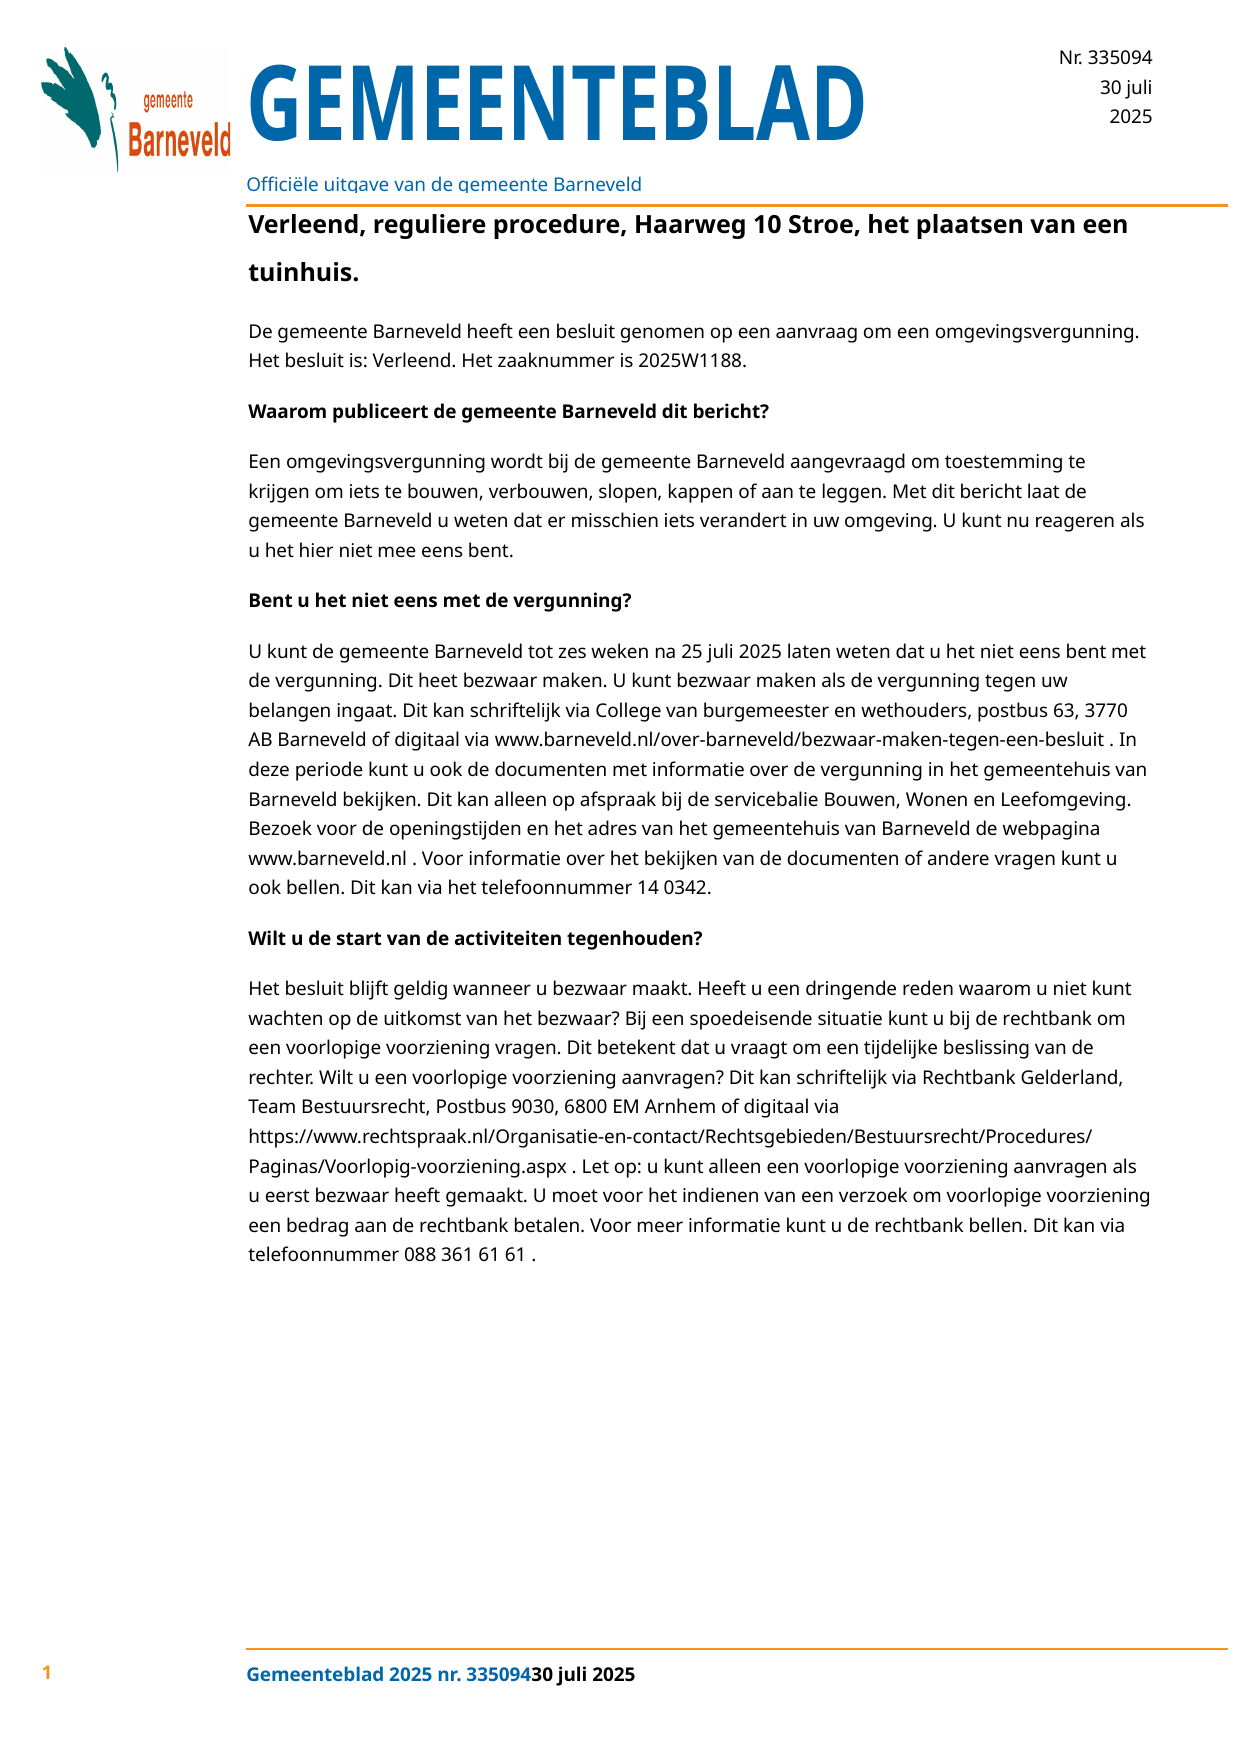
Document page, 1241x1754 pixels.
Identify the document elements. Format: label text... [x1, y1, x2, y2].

text U kunt de gemeente Barneveld tot zes weken na 25 juli 2025 laten weten dat u het niet eens bent met de vergunning. Dit heet bezwaar maken. U kunt bezwaar maken als de vergunning tegen uw belangen ingaat. Dit kan schriftelijk via College van burgemeester en wethouders, postbus 63, 3770 AB Barneveld of digitaal via www.barneveld.nl/over-barneveld/bezwaar-maken-tegen-een-besluit . In deze periode kunt u ook de documenten met informatie over de vergunning in het gemeentehuis van Barneveld bekijken. Dit kan alleen op afspraak bij de servicebalie Bouwen, Wonen en Leefomgeving. Bezoek voor de openingstijden en het adres van het gemeentehuis van Barneveld de webpagina www.barneveld.nl . Voor informatie over het bekijken van de documenten of andere vragen kunt u ook bellen. Dit kan via het telefoonnummer 14 0342. [248, 638, 1152, 900]
text Verleend, reguliere procedure, Haarweg 10 Stroe, het plaatsen van een tuinhuis. [248, 207, 1152, 288]
text Het besluit blijft geldig wanneer u bezwaar maakt. Heeft u een dringende reden waarom u niet kunt wachten op de uitkomst van het bezwaar? Bij een spoedeisende situatie kunt u bij de rechtbank om een voorlopige voorziening vragen. Dit betekent dat u vraagt om een tijdelijke beslissing van de rechter. Wilt u een voorlopige voorziening aanvragen? Dit kan schriftelijk via Rechtbank Gelderland, Team Bestuursrecht, Postbus 9030, 6800 EM Arnhem of digitaal via https://www.rechtspraak.nl/Organisatie-en-contact/Rechtsgebieden/Bestuursrecht/Procedures/Paginas/Voorlopig-voorziening.aspx . Let op: u kunt alleen een voorlopige voorziening aanvragen als u eerst bezwaar heeft gemaakt. U moet voor het indienen van een verzoek om voorlopige voorziening een bedrag aan de rechtbank betalen. Voor meer informatie kunt u de rechtbank bellen. Dit kan via telefoonnummer 088 361 61 61 . [248, 975, 1152, 1267]
text Wilt u de start van de activiteiten tegenhouden? [248, 925, 1152, 951]
text Een omgevingsvergunning wordt bij de gemeente Barneveld aangevraagd om toestemming te krijgen om iets te bouwen, verbouwen, slopen, kappen of aan te leggen. Met dit bericht laat de gemeente Barneveld u weten dat er misschien iets verandert in uw omgeving. U kunt nu reageren als u het hier niet mee eens bent. [248, 448, 1152, 563]
text De gemeente Barneveld heeft een besluit genomen op een aanvraag om een omgevingsvergunning. Het besluit is: Verleend. Het zaaknummer is 2025W1188. [248, 318, 1152, 373]
text Bent u het niet eens met de vergunning? [248, 587, 1152, 613]
text Waarom publiceert de gemeente Barneveld dit bericht? [248, 398, 1152, 424]
picture [41, 47, 231, 172]
